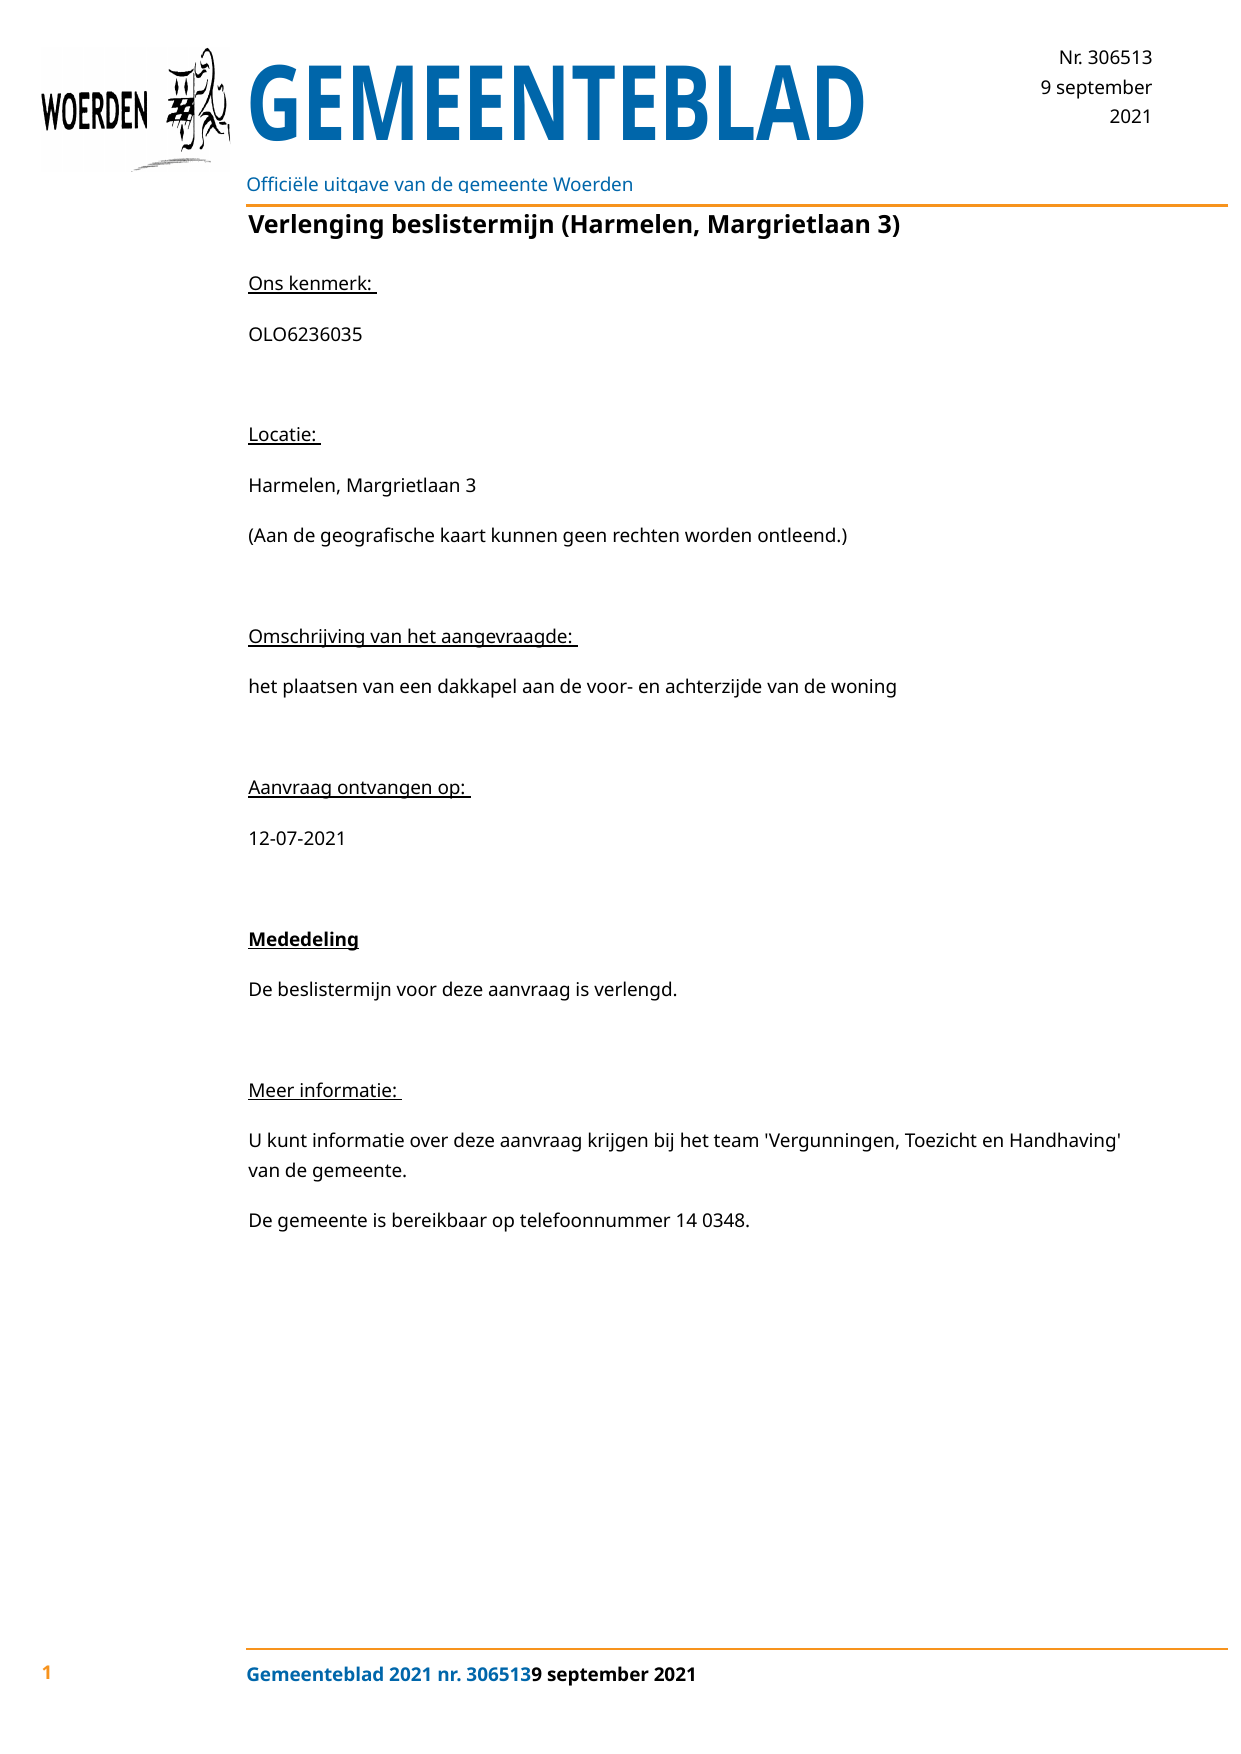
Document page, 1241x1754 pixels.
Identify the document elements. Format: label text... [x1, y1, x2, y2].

text Aanvraag ontvangen op: [248, 774, 1152, 800]
picture [41, 47, 231, 172]
text Ons kenmerk: [248, 270, 1152, 296]
text 12-07-2021 [248, 825, 1152, 851]
text het plaatsen van een dakkapel aan de voor- en achterzijde van de woning [248, 674, 1152, 699]
text U kunt informatie over deze aanvraag krijgen bij het team 'Vergunningen, Toezicht en Handhaving' van de gemeente. [248, 1127, 1152, 1183]
text Omschrijving van het aangevraagde: [248, 623, 1152, 649]
text (Aan de geografische kaart kunnen geen rechten worden ontleend.) [248, 522, 1152, 548]
text OLO6236035 [248, 321, 1152, 346]
text Locatie: [248, 422, 1152, 447]
text Meer informatie: [248, 1077, 1152, 1103]
text De gemeente is bereikbaar op telefoonnummer 14 0348. [248, 1207, 1152, 1233]
text Harmelen, Margrietlaan 3 [248, 472, 1152, 498]
text Mededeling [248, 926, 1152, 951]
text Verlenging beslistermijn (Harmelen, Margrietlaan 3) [248, 207, 1152, 241]
text De beslistermijn voor deze aanvraag is verlengd. [248, 976, 1152, 1002]
